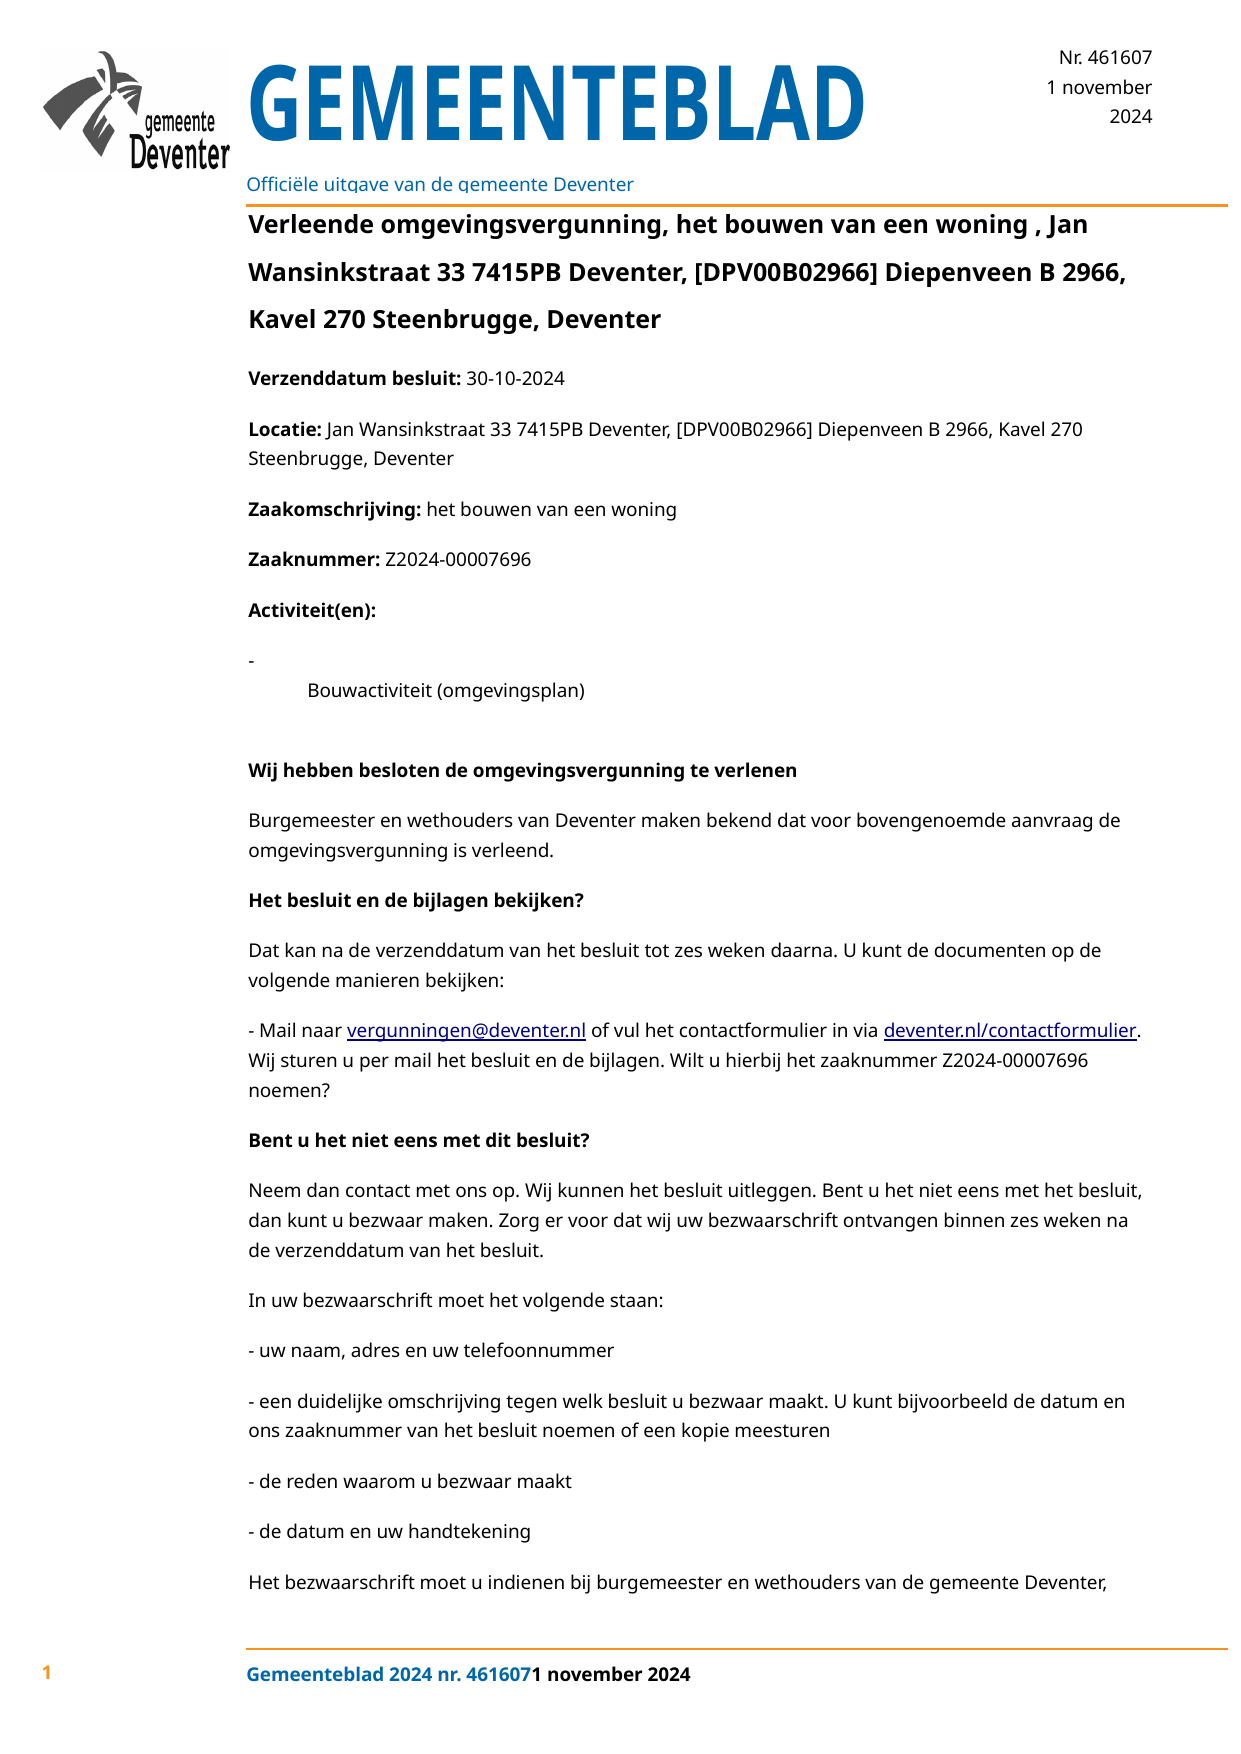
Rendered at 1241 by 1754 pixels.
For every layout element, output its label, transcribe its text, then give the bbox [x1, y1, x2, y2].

text - Mail naar vergunningen@deventer.nl of vul het contactformulier in via deventer.nl/contactformulier. Wij sturen u per mail het besluit en de bijlagen. Wilt u hierbij het zaaknummer Z2024-00007696 noemen? [248, 1018, 1152, 1102]
text - uw naam, adres en uw telefoonnummer [248, 1338, 1152, 1363]
text In uw bezwaarschrift moet het volgende staan: [248, 1287, 1152, 1313]
text Activiteit(en): [248, 597, 1152, 622]
text Zaakomschrijving: het bouwen van een woning [248, 496, 1152, 522]
text Locatie: Jan Wansinkstraat 33 7415PB Deventer, [DPV00B02966] Diepenveen B 2966, Kavel 270 Steenbrugge, Deventer [248, 416, 1152, 471]
text Dat kan na de verzenddatum van het besluit tot zes weken daarna. U kunt de documenten op de volgende manieren bekijken: [248, 938, 1152, 993]
text Het bezwaarschrift moet u indienen bij burgemeester en wethouders van de gemeente Deventer, [248, 1569, 1152, 1594]
list Bouwactiviteit (omgevingsplan) [248, 677, 1152, 702]
text Verleende omgevingsvergunning, het bouwen van een woning , Jan Wansinkstraat 33 7415PB Deventer, [DPV00B02966] Diepenveen B 2966, Kavel 270 Steenbrugge, Deventer [248, 207, 1152, 336]
text Zaaknummer: Z2024-00007696 [248, 546, 1152, 572]
text Het besluit en de bijlagen bekijken? [248, 887, 1152, 913]
text Verzenddatum besluit: 30-10-2024 [248, 366, 1152, 391]
text - de reden waarom u bezwaar maakt [248, 1468, 1152, 1494]
text Wij hebben besloten de omgevingsvergunning te verlenen [248, 757, 1152, 782]
text Burgemeester en wethouders van Deventer maken bekend dat voor bovengenoemde aanvraag de omgevingsvergunning is verleend. [248, 807, 1152, 862]
text Neem dan contact met ons op. Wij kunnen het besluit uitleggen. Bent u het niet eens met het besluit, dan kunt u bezwaar maken. Zorg er voor dat wij uw bezwaarschrift ontvangen binnen zes weken na de verzenddatum van het besluit. [248, 1178, 1152, 1262]
text Bent u het niet eens met dit besluit? [248, 1127, 1152, 1153]
text - een duidelijke omschrijving tegen welk besluit u bezwaar maakt. U kunt bijvoorbeeld de datum en ons zaaknummer van het besluit noemen of een kopie meesturen [248, 1388, 1152, 1443]
picture [41, 47, 231, 172]
text - de datum en uw handtekening [248, 1518, 1152, 1544]
